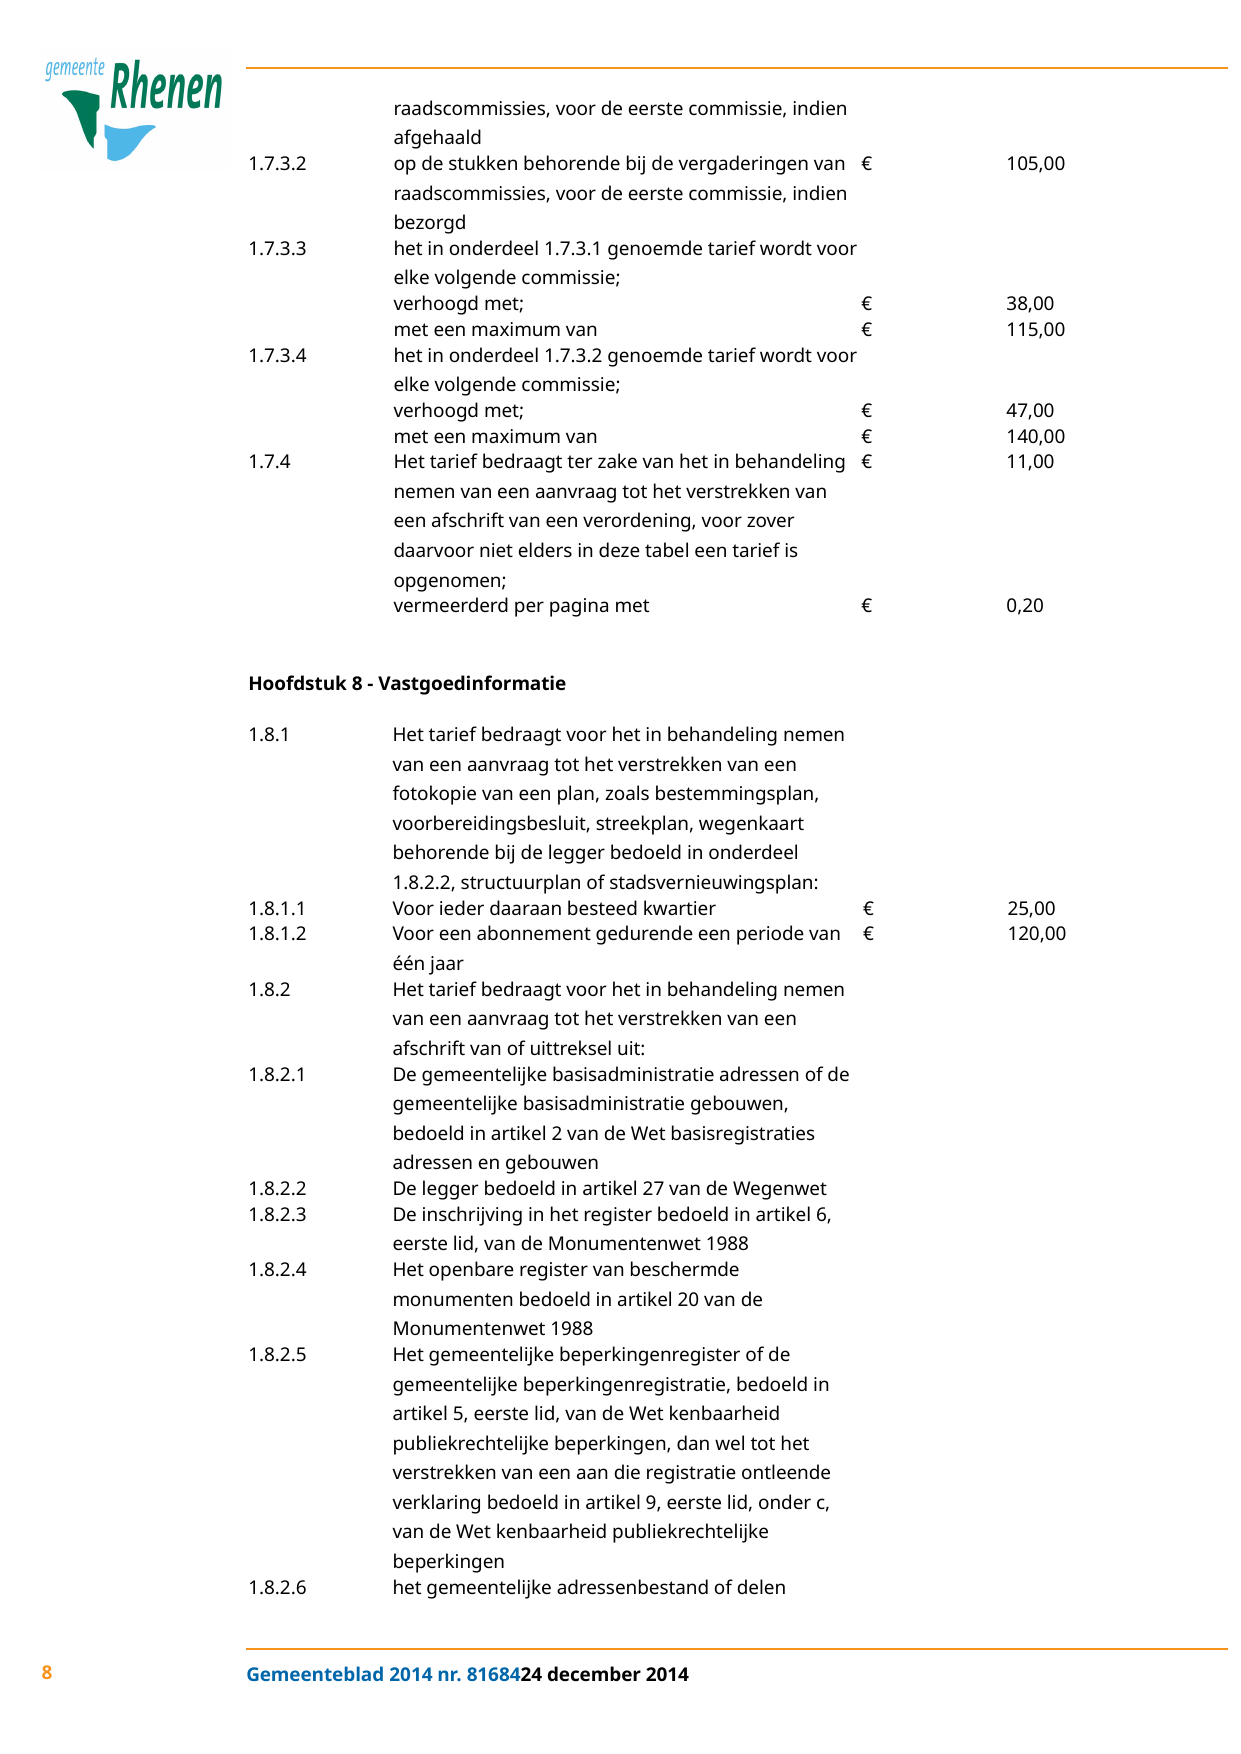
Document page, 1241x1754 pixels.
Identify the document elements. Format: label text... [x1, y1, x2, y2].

table_cell het in onderdeel 1.7.3.2 genoemde tarief wordt voor elke volgende commissie; [393, 342, 861, 397]
table_cell [863, 696, 1007, 721]
table_cell [248, 423, 393, 448]
picture [41, 47, 231, 172]
table_cell Voor ieder daaraan besteed kwartier [392, 895, 863, 921]
table_cell 1.8.2.4 [248, 1256, 392, 1341]
table_cell € [863, 895, 1007, 921]
table_cell 140,00 [1006, 423, 1152, 448]
table_cell 115,00 [1006, 316, 1152, 342]
table_cell Het openbare register van beschermde monumenten bedoeld in artikel 20 van de Monumentenwet 1988 [392, 1256, 863, 1341]
table_cell 11,00 [1006, 449, 1152, 593]
table_cell [1007, 1341, 1152, 1574]
table_cell 1.8.2.1 [248, 1061, 392, 1175]
table_cell verhoogd met; [393, 397, 861, 423]
table_cell op de stukken behorende bij de vergaderingen van raadscommissies, voor de eerste commissie, indien bezorgd [393, 150, 861, 235]
table_cell € [863, 921, 1007, 976]
table_cell [1006, 95, 1152, 150]
table_cell 1.8.2.6 [248, 1574, 392, 1600]
table_cell 1.8.2.2 [248, 1175, 392, 1201]
table_cell 105,00 [1006, 150, 1152, 235]
table_cell De legger bedoeld in artikel 27 van de Wegenwet [392, 1175, 863, 1201]
table_cell Voor een abonnement gedurende een periode van één jaar [392, 921, 863, 976]
table_cell [1006, 342, 1152, 397]
table_cell [863, 1341, 1007, 1574]
table_cell 120,00 [1007, 921, 1152, 976]
table_cell het in onderdeel 1.7.3.1 genoemde tarief wordt voor elke volgende commissie; [393, 235, 861, 290]
table_cell [392, 696, 863, 721]
table_cell [863, 721, 1007, 895]
table_cell Het gemeentelijke beperkingenregister of de gemeentelijke beperkingenregistratie, bedoeld in artikel 5, eerste lid, van de Wet kenbaarheid publiekrechtelijke beperkingen, dan wel tot het verstrekken van een aan die registratie ontleende verklaring bedoeld in artikel 9, eerste lid, onder c, van de Wet kenbaarheid publiekrechtelijke beperkingen [392, 1341, 863, 1574]
table_cell 25,00 [1007, 895, 1152, 921]
table_cell het gemeentelijke adressenbestand of delen [392, 1574, 863, 1600]
table_cell [248, 316, 393, 342]
table_header Hoofdstuk 8 - Vastgoedinformatie [248, 670, 1152, 696]
table_cell [1007, 976, 1152, 1061]
table_cell [1007, 1061, 1152, 1175]
table_cell [861, 342, 1006, 397]
table_cell [863, 1061, 1007, 1175]
table_cell [863, 1201, 1007, 1256]
table_cell [863, 1574, 1007, 1600]
table_cell 1.7.3.2 [248, 150, 393, 235]
table_cell Het tarief bedraagt voor het in behandeling nemen van een aanvraag tot het verstrekken van een afschrift van of uittreksel uit: [392, 976, 863, 1061]
table_cell 1.8.1 [248, 721, 392, 895]
table_cell [248, 593, 393, 618]
table_cell Het tarief bedraagt ter zake van het in behandeling nemen van een aanvraag tot het verstrekken van een afschrift van een verordening, voor zover daarvoor niet elders in deze tabel een tarief is opgenomen; [393, 449, 861, 593]
table_cell raadscommissies, voor de eerste commissie, indien afgehaald [393, 95, 861, 150]
table_cell [863, 976, 1007, 1061]
table_cell 47,00 [1006, 397, 1152, 423]
table_cell [248, 397, 393, 423]
table_cell [248, 290, 393, 316]
table_cell [248, 95, 393, 150]
table_cell De gemeentelijke basisadministratie adressen of de gemeentelijke basisadministratie gebouwen, bedoeld in artikel 2 van de Wet basisregistraties adressen en gebouwen [392, 1061, 863, 1175]
table_cell [1006, 235, 1152, 290]
table_cell [1007, 1574, 1152, 1600]
table_cell 38,00 [1006, 290, 1152, 316]
table_cell [1007, 1175, 1152, 1201]
table_cell Het tarief bedraagt voor het in behandeling nemen van een aanvraag tot het verstrekken van een fotokopie van een plan, zoals bestemmingsplan, voorbereidingsbesluit, streekplan, wegenkaart behorende bij de legger bedoeld in onderdeel 1.8.2.2, structuurplan of stadsvernieuwingsplan: [392, 721, 863, 895]
table_cell 1.7.3.3 [248, 235, 393, 290]
table_cell verhoogd met; [393, 290, 861, 316]
table_cell 1.7.3.4 [248, 342, 393, 397]
table_cell met een maximum van [393, 423, 861, 448]
table_cell 0,20 [1006, 593, 1152, 618]
table_cell 1.8.2.5 [248, 1341, 392, 1574]
table_cell 1.8.2.3 [248, 1201, 392, 1256]
table_cell [861, 235, 1006, 290]
table_cell [861, 95, 1006, 150]
table_cell [1007, 1256, 1152, 1341]
table_cell € [861, 593, 1006, 618]
table_cell [248, 696, 392, 721]
table_cell € [861, 150, 1006, 235]
table_cell € [861, 290, 1006, 316]
table_cell 1.8.1.2 [248, 921, 392, 976]
table_cell 1.8.1.1 [248, 895, 392, 921]
table_cell [1007, 1201, 1152, 1256]
table_cell € [861, 316, 1006, 342]
table_cell [863, 1175, 1007, 1201]
table_cell [1007, 696, 1152, 721]
table_cell met een maximum van [393, 316, 861, 342]
table_cell [1007, 721, 1152, 895]
table_cell 1.7.4 [248, 449, 393, 593]
table_cell De inschrijving in het register bedoeld in artikel 6, eerste lid, van de Monumentenwet 1988 [392, 1201, 863, 1256]
table_cell 1.8.2 [248, 976, 392, 1061]
table_cell [863, 1256, 1007, 1341]
table_cell vermeerderd per pagina met [393, 593, 861, 618]
table_cell € [861, 423, 1006, 448]
table_cell € [861, 449, 1006, 593]
table_cell € [861, 397, 1006, 423]
